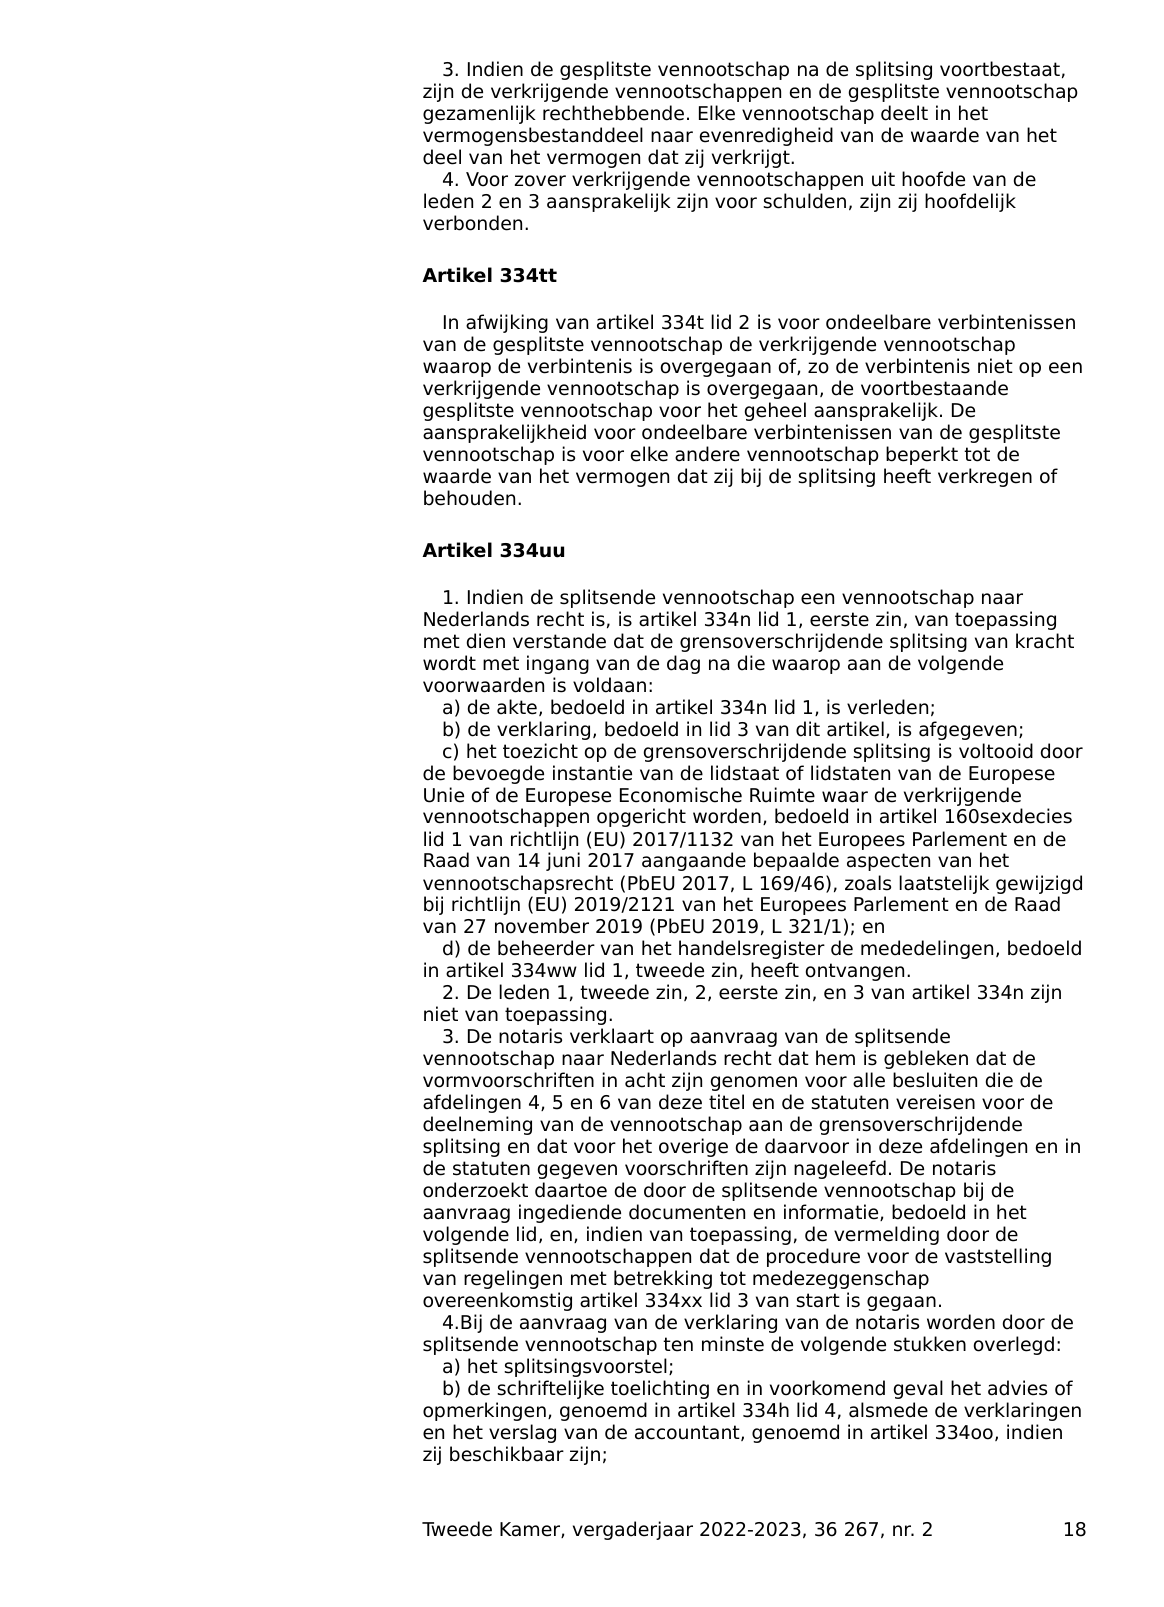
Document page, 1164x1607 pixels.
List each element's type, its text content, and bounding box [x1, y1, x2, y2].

text 1. Indien de splitsende vennootschap een vennootschap naar Nederlands recht is, is artikel 334n lid 1, eerste zin, van toepassing met dien verstande dat de grensoverschrijdende splitsing van kracht wordt met ingang van de dag na die waarop aan de volgende voorwaarden is voldaan: [422, 587, 1087, 697]
text b) de verklaring, bedoeld in lid 3 van dit artikel, is afgegeven; [422, 718, 1087, 741]
subtitle Artikel 334tt [422, 265, 1087, 287]
text In afwijking van artikel 334t lid 2 is voor ondeelbare verbintenissen van de gesplitste vennootschap de verkrijgende vennootschap waarop de verbintenis is overgegaan of, zo de verbintenis niet op een verkrijgende vennootschap is overgegaan, de voortbestaande gesplitste vennootschap voor het geheel aansprakelijk. De aansprakelijkheid voor ondeelbare verbintenissen van de gesplitste vennootschap is voor elke andere vennootschap beperkt tot de waarde van het vermogen dat zij bij de splitsing heeft verkregen of behouden. [422, 312, 1087, 510]
text a) het splitsingsvoorstel; [422, 1356, 1087, 1378]
text 4. Voor zover verkrijgende vennootschappen uit hoofde van de leden 2 en 3 aansprakelijk zijn voor schulden, zijn zij hoofdelijk verbonden. [422, 169, 1087, 235]
text b) de schriftelijke toelichting en in voorkomend geval het advies of opmerkingen, genoemd in artikel 334h lid 4, alsmede de verklaringen en het verslag van de accountant, genoemd in artikel 334oo, indien zij beschikbaar zijn; [422, 1378, 1087, 1466]
text d) de beheerder van het handelsregister de mededelingen, bedoeld in artikel 334ww lid 1, tweede zin, heeft ontvangen. [422, 938, 1087, 982]
text c) het toezicht op de grensoverschrijdende splitsing is voltooid door de bevoegde instantie van de lidstaat of lidstaten van de Europese Unie of de Europese Economische Ruimte waar de verkrijgende vennootschappen opgericht worden, bedoeld in artikel 160sexdecies lid 1 van richtlijn (EU) 2017/1132 van het Europees Parlement en de Raad van 14 juni 2017 aangaande bepaalde aspecten van het vennootschapsrecht (PbEU 2017, L 169/46), zoals laatstelijk gewijzigd bij richtlijn (EU) 2019/2121 van het Europees Parlement en de Raad van 27 november 2019 (PbEU 2019, L 321/1); en [422, 741, 1087, 938]
text 4.Bij de aanvraag van de verklaring van de notaris worden door de splitsende vennootschap ten minste de volgende stukken overlegd: [422, 1312, 1087, 1356]
text a) de akte, bedoeld in artikel 334n lid 1, is verleden; [422, 697, 1087, 718]
subtitle Artikel 334uu [422, 540, 1087, 562]
text 3. De notaris verklaart op aanvraag van de splitsende vennootschap naar Nederlands recht dat hem is gebleken dat de vormvoorschriften in acht zijn genomen voor alle besluiten die de afdelingen 4, 5 en 6 van deze titel en de statuten vereisen voor de deelneming van de vennootschap aan de grensoverschrijdende splitsing en dat voor het overige de daarvoor in deze afdelingen en in de statuten gegeven voorschriften zijn nageleefd. De notaris onderzoekt daartoe de door de splitsende vennootschap bij de aanvraag ingediende documenten en informatie, bedoeld in het volgende lid, en, indien van toepassing, de vermelding door de splitsende vennootschappen dat de procedure voor de vaststelling van regelingen met betrekking tot medezeggenschap overeenkomstig artikel 334xx lid 3 van start is gegaan. [422, 1026, 1087, 1312]
text 2. De leden 1, tweede zin, 2, eerste zin, en 3 van artikel 334n zijn niet van toepassing. [422, 982, 1087, 1026]
text 3. Indien de gesplitste vennootschap na de splitsing voortbestaat, zijn de verkrijgende vennootschappen en de gesplitste vennootschap gezamenlijk rechthebbende. Elke vennootschap deelt in het vermogensbestanddeel naar evenredigheid van de waarde van het deel van het vermogen dat zij verkrijgt. [422, 59, 1087, 169]
